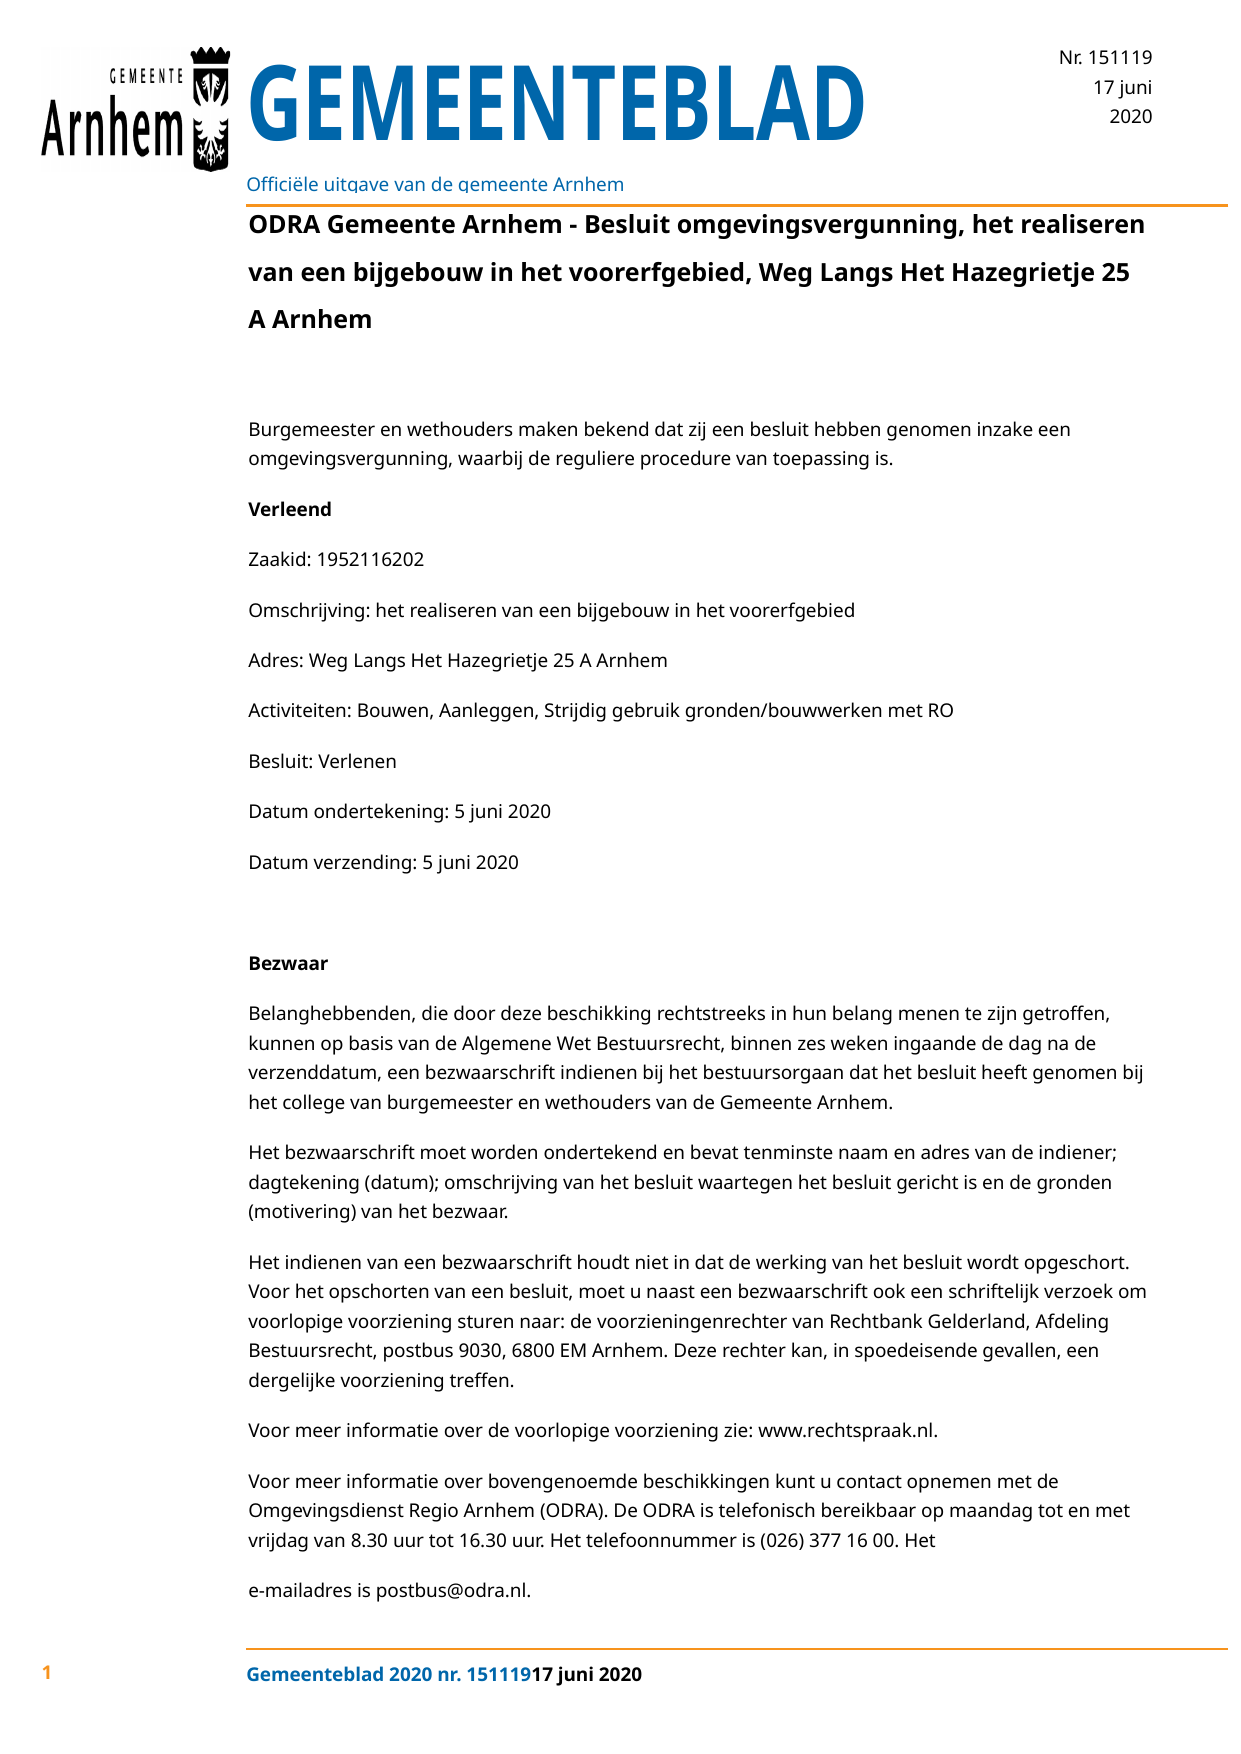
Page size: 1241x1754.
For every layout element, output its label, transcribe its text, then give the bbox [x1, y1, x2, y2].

picture [41, 47, 231, 172]
text Verleend [248, 496, 1152, 522]
text Datum ondertekening: 5 juni 2020 [248, 798, 1152, 824]
text Voor meer informatie over de voorlopige voorziening zie: www.rechtspraak.nl. [248, 1418, 1152, 1443]
text Activiteiten: Bouwen, Aanleggen, Strijdig gebruik gronden/bouwwerken met RO [248, 698, 1152, 723]
text Het bezwaarschrift moet worden ondertekend en bevat tenminste naam en adres van de indiener; dagtekening (datum); omschrijving van het besluit waartegen het besluit gericht is en de gronden (motivering) van het bezwaar. [248, 1139, 1152, 1224]
text Voor meer informatie over bovengenoemde beschikkingen kunt u contact opnemen met de Omgevingsdienst Regio Arnhem (ODRA). De ODRA is telefonisch bereikbaar op maandag tot en met vrijdag van 8.30 uur tot 16.30 uur. Het telefoonnummer is (026) 377 16 00. Het [248, 1468, 1152, 1553]
text Het indienen van een bezwaarschrift houdt niet in dat de werking van het besluit wordt opgeschort. Voor het opschorten van een besluit, moet u naast een bezwaarschrift ook een schriftelijk verzoek om voorlopige voorziening sturen naar: de voorzieningenrechter van Rechtbank Gelderland, Afdeling Bestuursrecht, postbus 9030, 6800 EM Arnhem. Deze rechter kan, in spoedeisende gevallen, een dergelijke voorziening treffen. [248, 1249, 1152, 1393]
text Besluit: Verlenen [248, 748, 1152, 774]
text Zaakid: 1952116202 [248, 546, 1152, 572]
text Burgemeester en wethouders maken bekend dat zij een besluit hebben genomen inzake een omgevingsvergunning, waarbij de reguliere procedure van toepassing is. [248, 416, 1152, 471]
text Adres: Weg Langs Het Hazegrietje 25 A Arnhem [248, 647, 1152, 673]
text e-mailadres is postbus@odra.nl. [248, 1578, 1152, 1603]
text ODRA Gemeente Arnhem - Besluit omgevingsvergunning, het realiseren van een bijgebouw in het voorerfgebied, Weg Langs Het Hazegrietje 25 A Arnhem [248, 207, 1152, 336]
text Datum verzending: 5 juni 2020 [248, 849, 1152, 874]
text Belanghebbenden, die door deze beschikking rechtstreeks in hun belang menen te zijn getroffen, kunnen op basis van de Algemene Wet Bestuursrecht, binnen zes weken ingaande de dag na de verzenddatum, een bezwaarschrift indienen bij het bestuursorgaan dat het besluit heeft genomen bij het college van burgemeester en wethouders van de Gemeente Arnhem. [248, 1000, 1152, 1114]
text Bezwaar [248, 950, 1152, 975]
text Omschrijving: het realiseren van een bijgebouw in het voorerfgebied [248, 597, 1152, 622]
